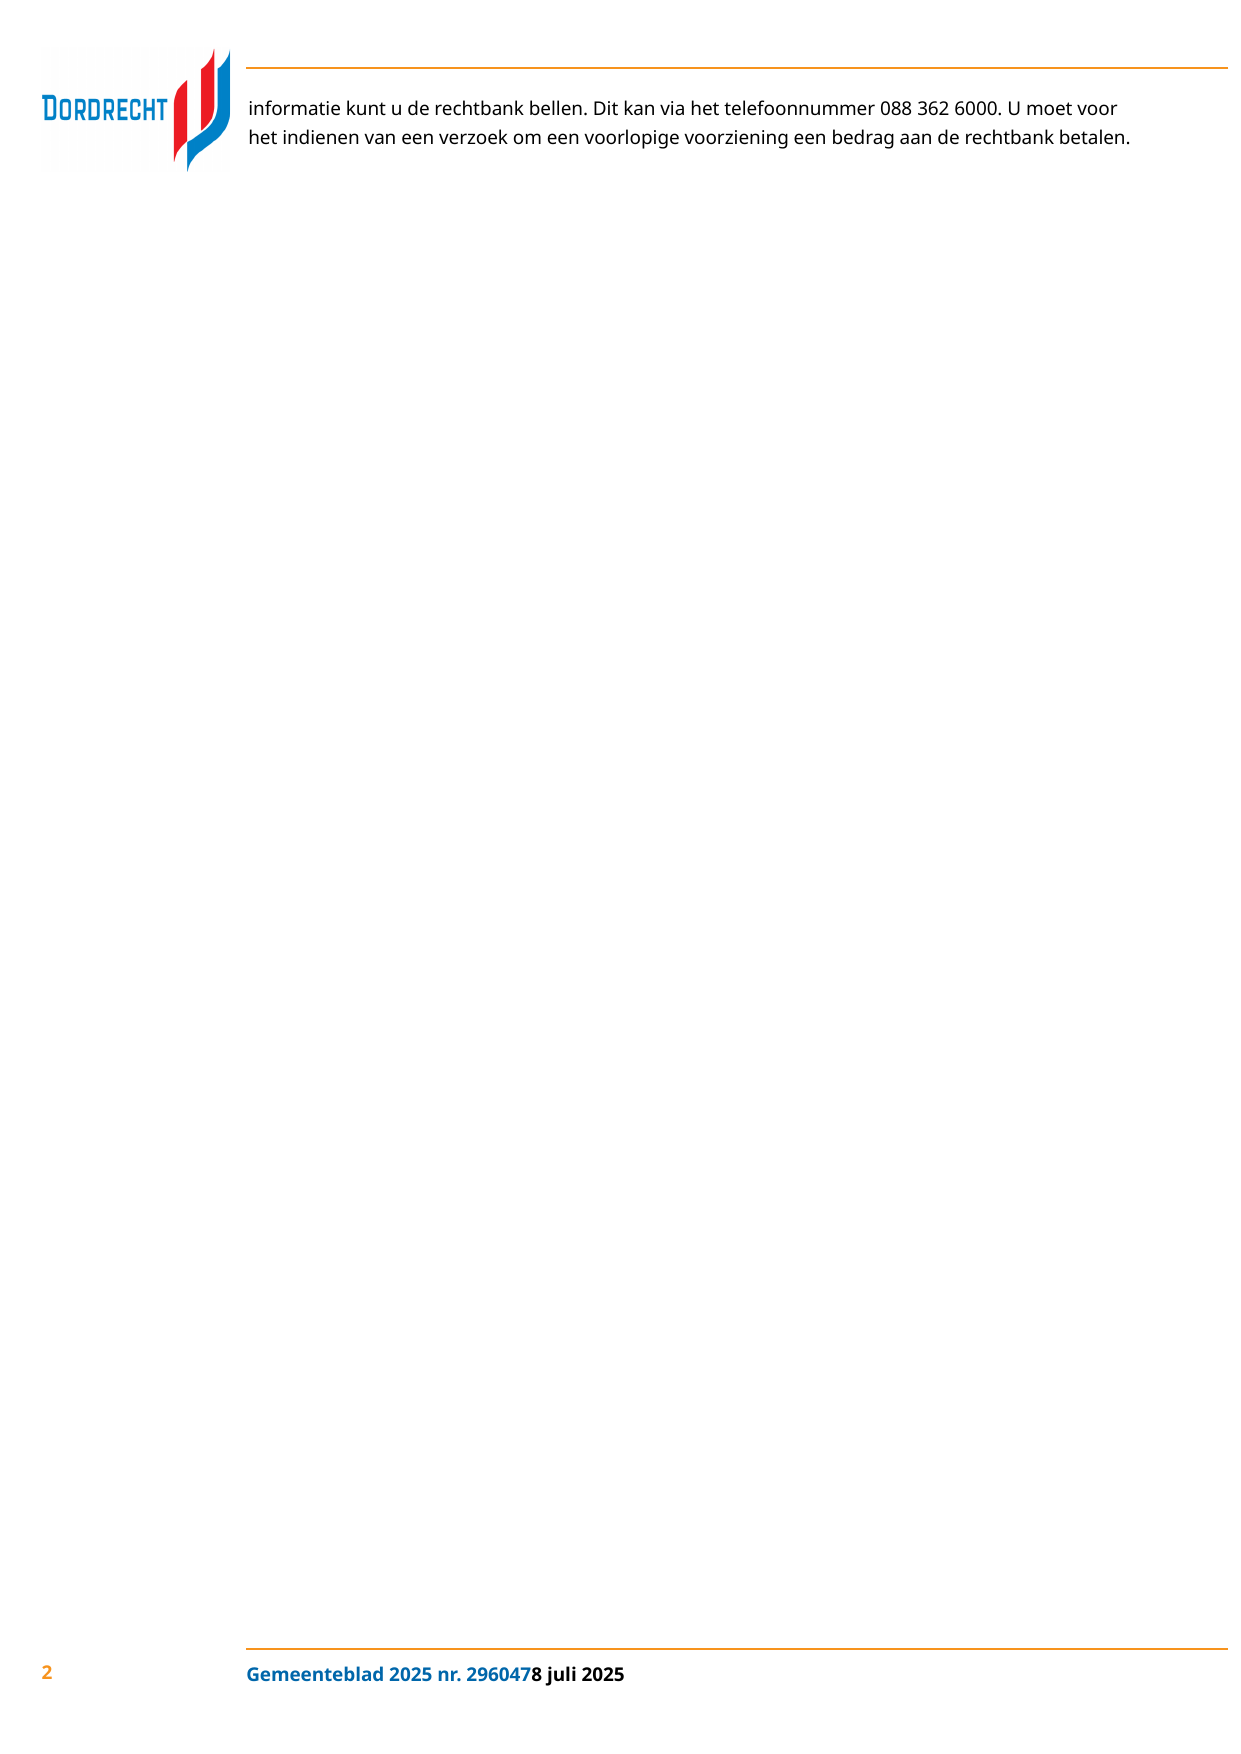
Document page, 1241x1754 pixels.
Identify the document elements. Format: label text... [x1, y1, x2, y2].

picture [41, 47, 231, 172]
text informatie kunt u de rechtbank bellen. Dit kan via het telefoonnummer 088 362 6000. U moet voor het indienen van een verzoek om een voorlopige voorziening een bedrag aan de rechtbank betalen. [248, 95, 1152, 150]
